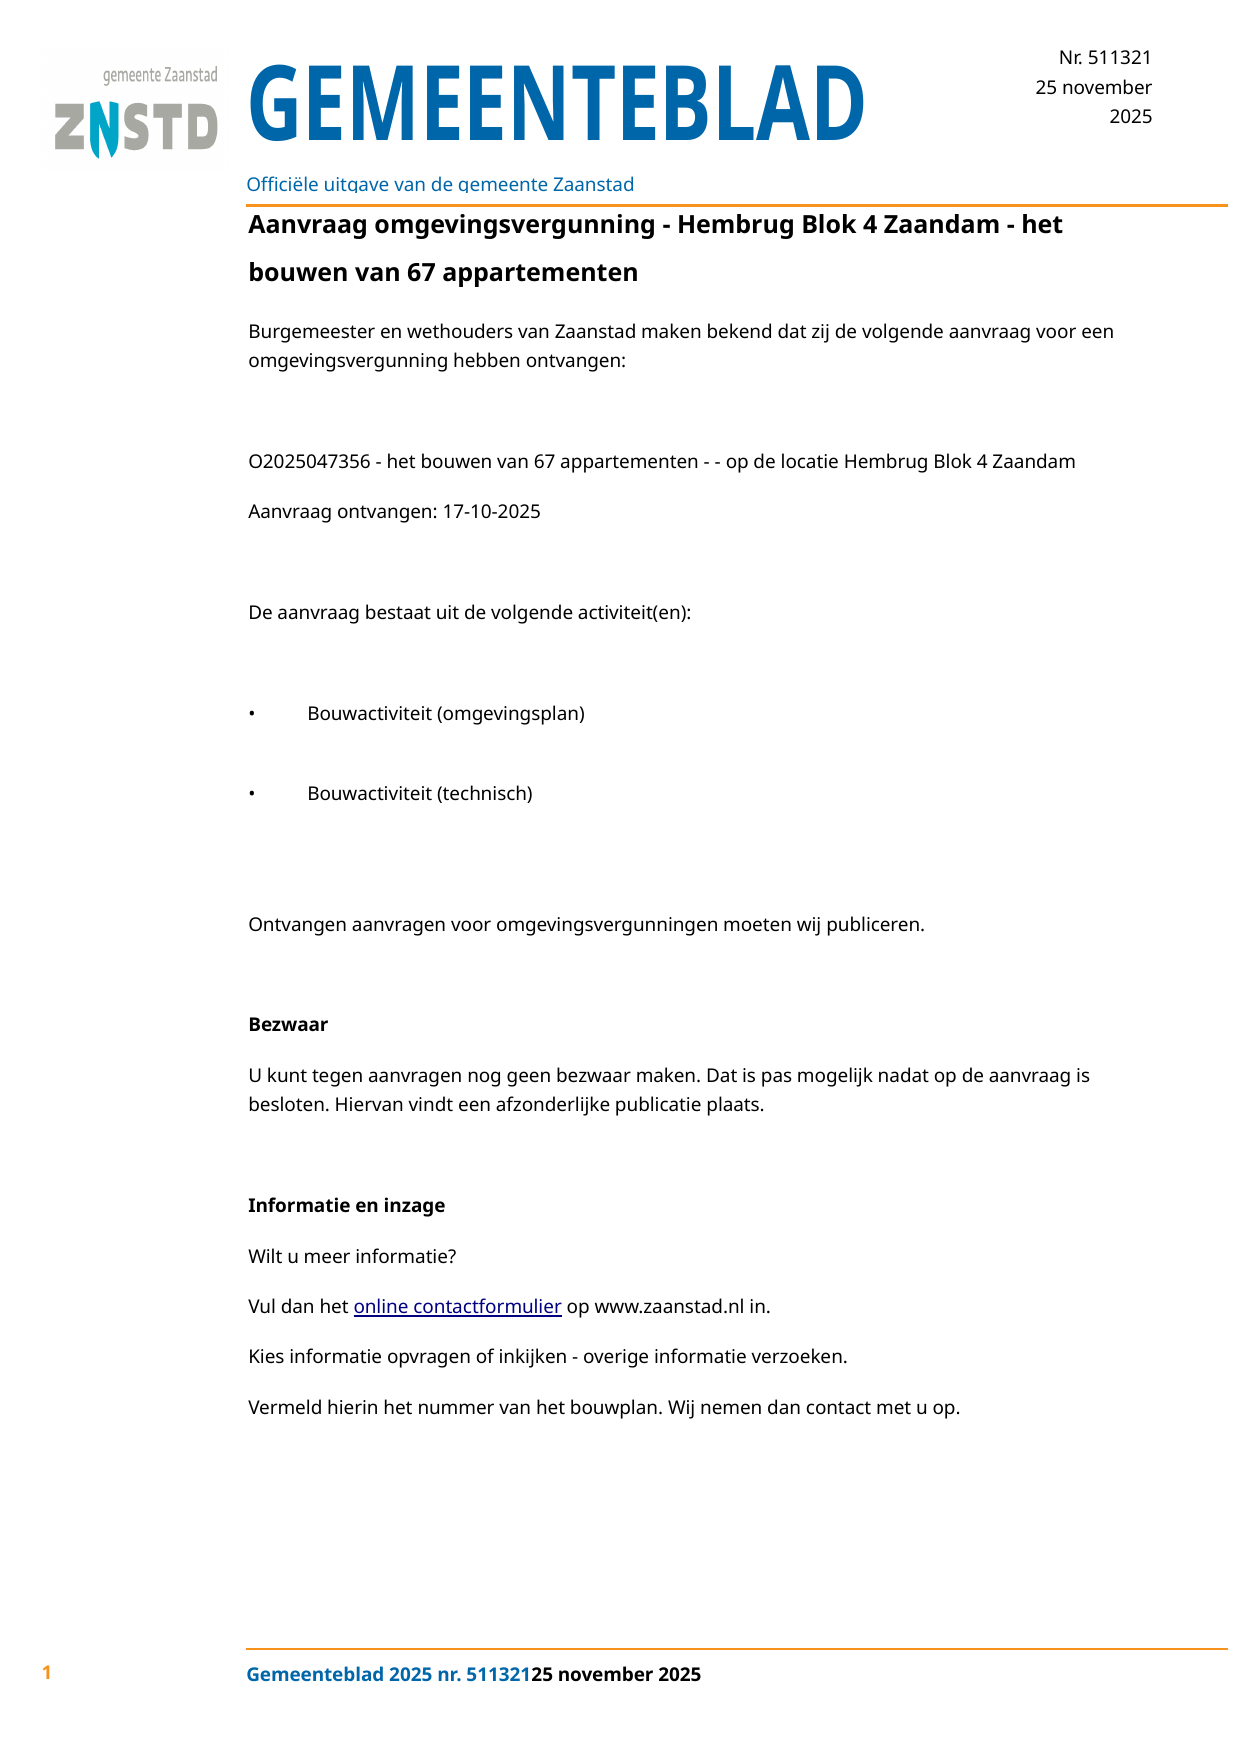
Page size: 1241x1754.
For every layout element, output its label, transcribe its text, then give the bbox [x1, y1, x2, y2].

text Aanvraag omgevingsvergunning - Hembrug Blok 4 Zaandam - het bouwen van 67 appartementen [248, 207, 1152, 288]
text Vul dan het online contactformulier op www.zaanstad.nl in. [248, 1293, 1152, 1319]
list Bouwactiviteit (technisch) [248, 780, 1152, 806]
picture [41, 47, 231, 172]
text Bezwaar [248, 1012, 1152, 1037]
text Aanvraag ontvangen: 17-10-2025 [248, 499, 1152, 524]
text Ontvangen aanvragen voor omgevingsvergunningen moeten wij publiceren. [248, 911, 1152, 937]
text Burgemeester en wethouders van Zaanstad maken bekend dat zij de volgende aanvraag voor een omgevingsvergunning hebben ontvangen: [248, 318, 1152, 373]
text Wilt u meer informatie? [248, 1243, 1152, 1269]
list Bouwactiviteit (omgevingsplan) [248, 700, 1152, 726]
text O2025047356 - het bouwen van 67 appartementen - - op de locatie Hembrug Blok 4 Zaandam [248, 448, 1152, 474]
text Vermeld hierin het nummer van het bouwplan. Wij nemen dan contact met u op. [248, 1394, 1152, 1420]
text U kunt tegen aanvragen nog geen bezwaar maken. Dat is pas mogelijk nadat op de aanvraag is besloten. Hiervan vindt een afzonderlijke publicatie plaats. [248, 1062, 1152, 1117]
text Informatie en inzage [248, 1192, 1152, 1218]
text De aanvraag bestaat uit de volgende activiteit(en): [248, 599, 1152, 625]
text Kies informatie opvragen of inkijken - overige informatie verzoeken. [248, 1344, 1152, 1369]
